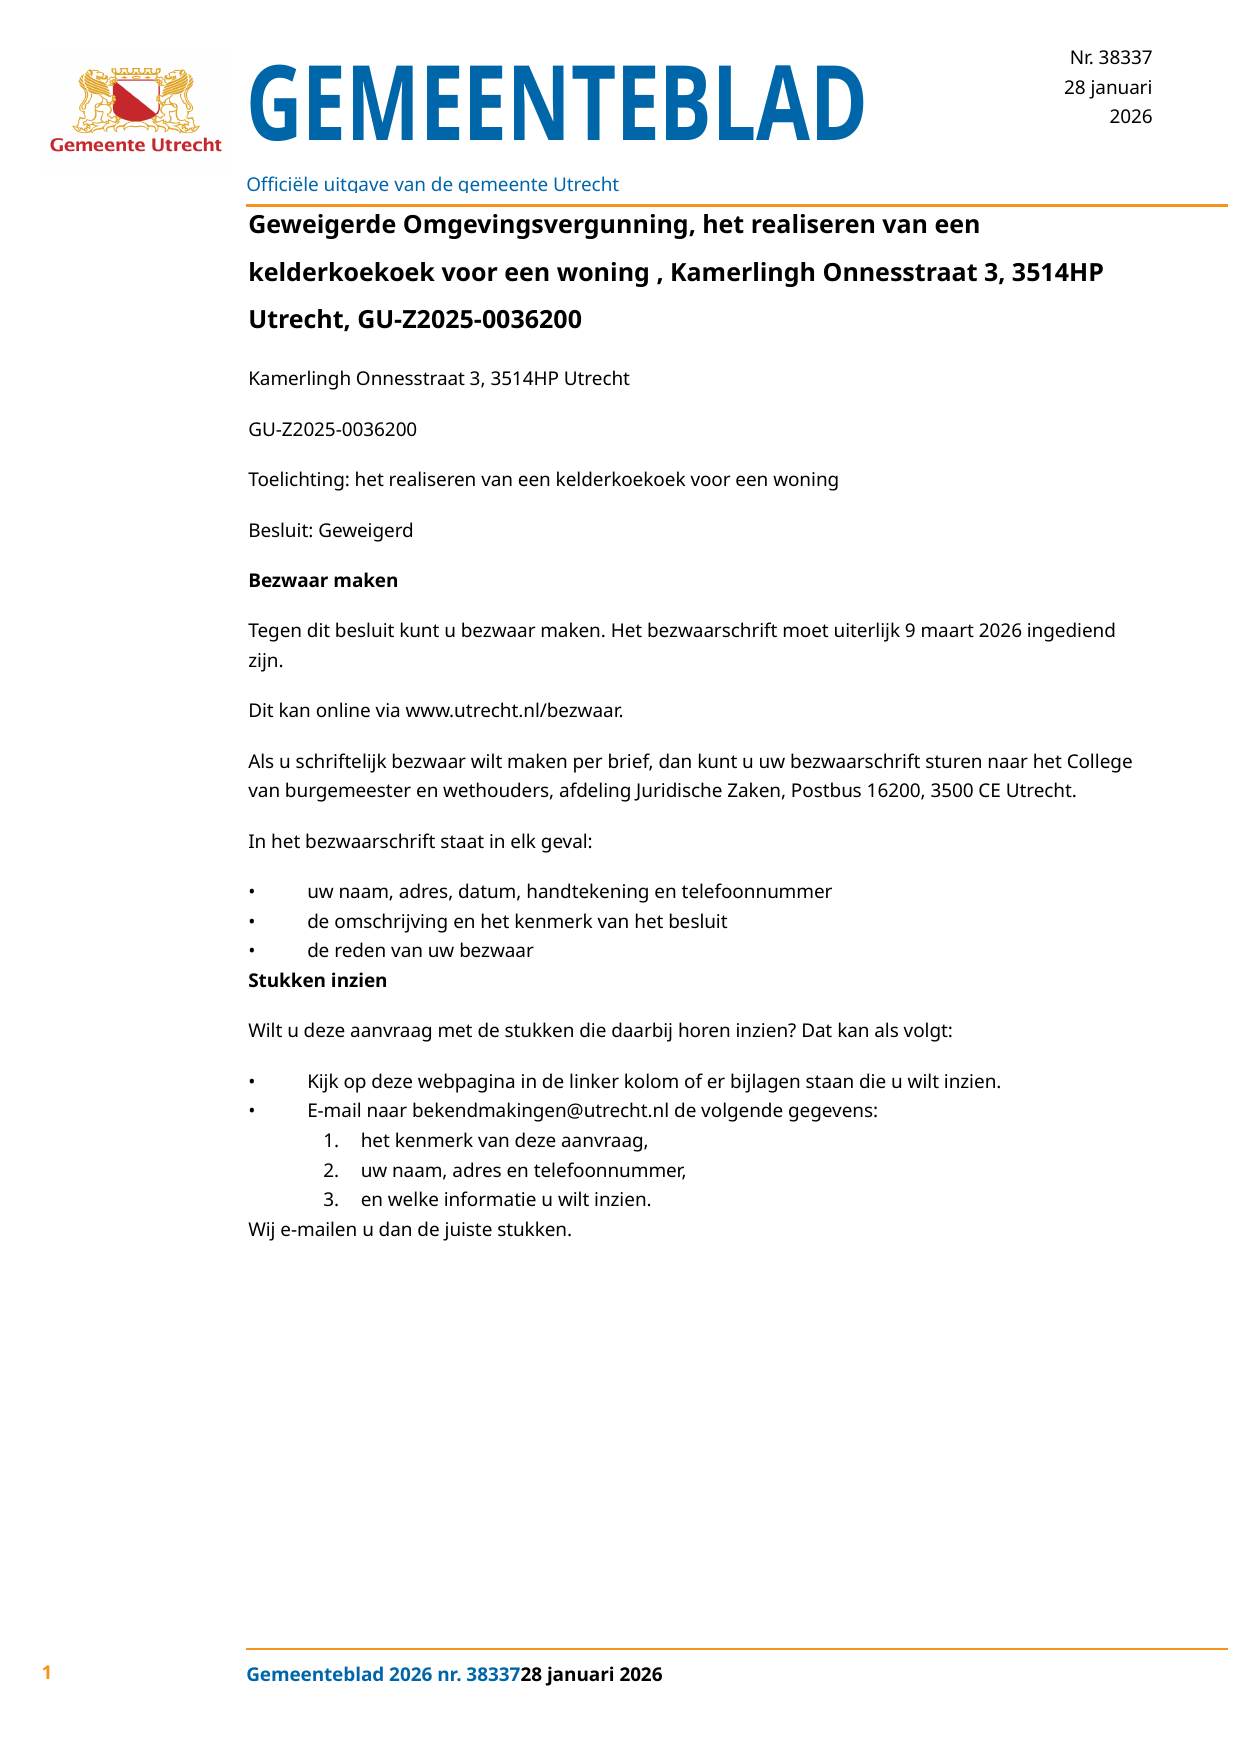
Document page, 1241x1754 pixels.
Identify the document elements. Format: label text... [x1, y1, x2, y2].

text Geweigerde Omgevingsvergunning, het realiseren van een kelderkoekoek voor een woning , Kamerlingh Onnesstraat 3, 3514HP Utrecht, GU-Z2025-0036200 [248, 207, 1152, 336]
text Tegen dit besluit kunt u bezwaar maken. Het bezwaarschrift moet uiterlijk 9 maart 2026 ingediend zijn. [248, 618, 1152, 673]
text Besluit: Geweigerd [248, 517, 1152, 542]
list het kenmerk van deze aanvraag, [323, 1127, 1152, 1153]
text GU-Z2025-0036200 [248, 416, 1152, 442]
list de reden van uw bezwaar [248, 938, 1152, 963]
list en welke informatie u wilt inzien. [323, 1186, 1152, 1212]
list E-mail naar bekendmakingen@utrecht.nl de volgende gegevens: [248, 1098, 1152, 1123]
list de omschrijving en het kenmerk van het besluit [248, 908, 1152, 934]
text In het bezwaarschrift staat in elk geval: [248, 828, 1152, 854]
picture [41, 47, 231, 172]
text Wij e-mailen u dan de juiste stukken. [248, 1216, 1152, 1242]
list uw naam, adres en telefoonnummer, [323, 1157, 1152, 1182]
text Stukken inzien [248, 967, 1152, 993]
text Toelichting: het realiseren van een kelderkoekoek voor een woning [248, 466, 1152, 492]
text Dit kan online via www.utrecht.nl/bezwaar. [248, 698, 1152, 723]
text Als u schriftelijk bezwaar wilt maken per brief, dan kunt u uw bezwaarschrift sturen naar het College van burgemeester en wethouders, afdeling Juridische Zaken, Postbus 16200, 3500 CE Utrecht. [248, 748, 1152, 803]
list uw naam, adres, datum, handtekening en telefoonnummer [248, 878, 1152, 904]
text Wilt u deze aanvraag met de stukken die daarbij horen inzien? Dat kan als volgt: [248, 1018, 1152, 1043]
text Kamerlingh Onnesstraat 3, 3514HP Utrecht [248, 366, 1152, 391]
text Bezwaar maken [248, 567, 1152, 593]
list Kijk op deze webpagina in de linker kolom of er bijlagen staan die u wilt inzien. [248, 1068, 1152, 1094]
